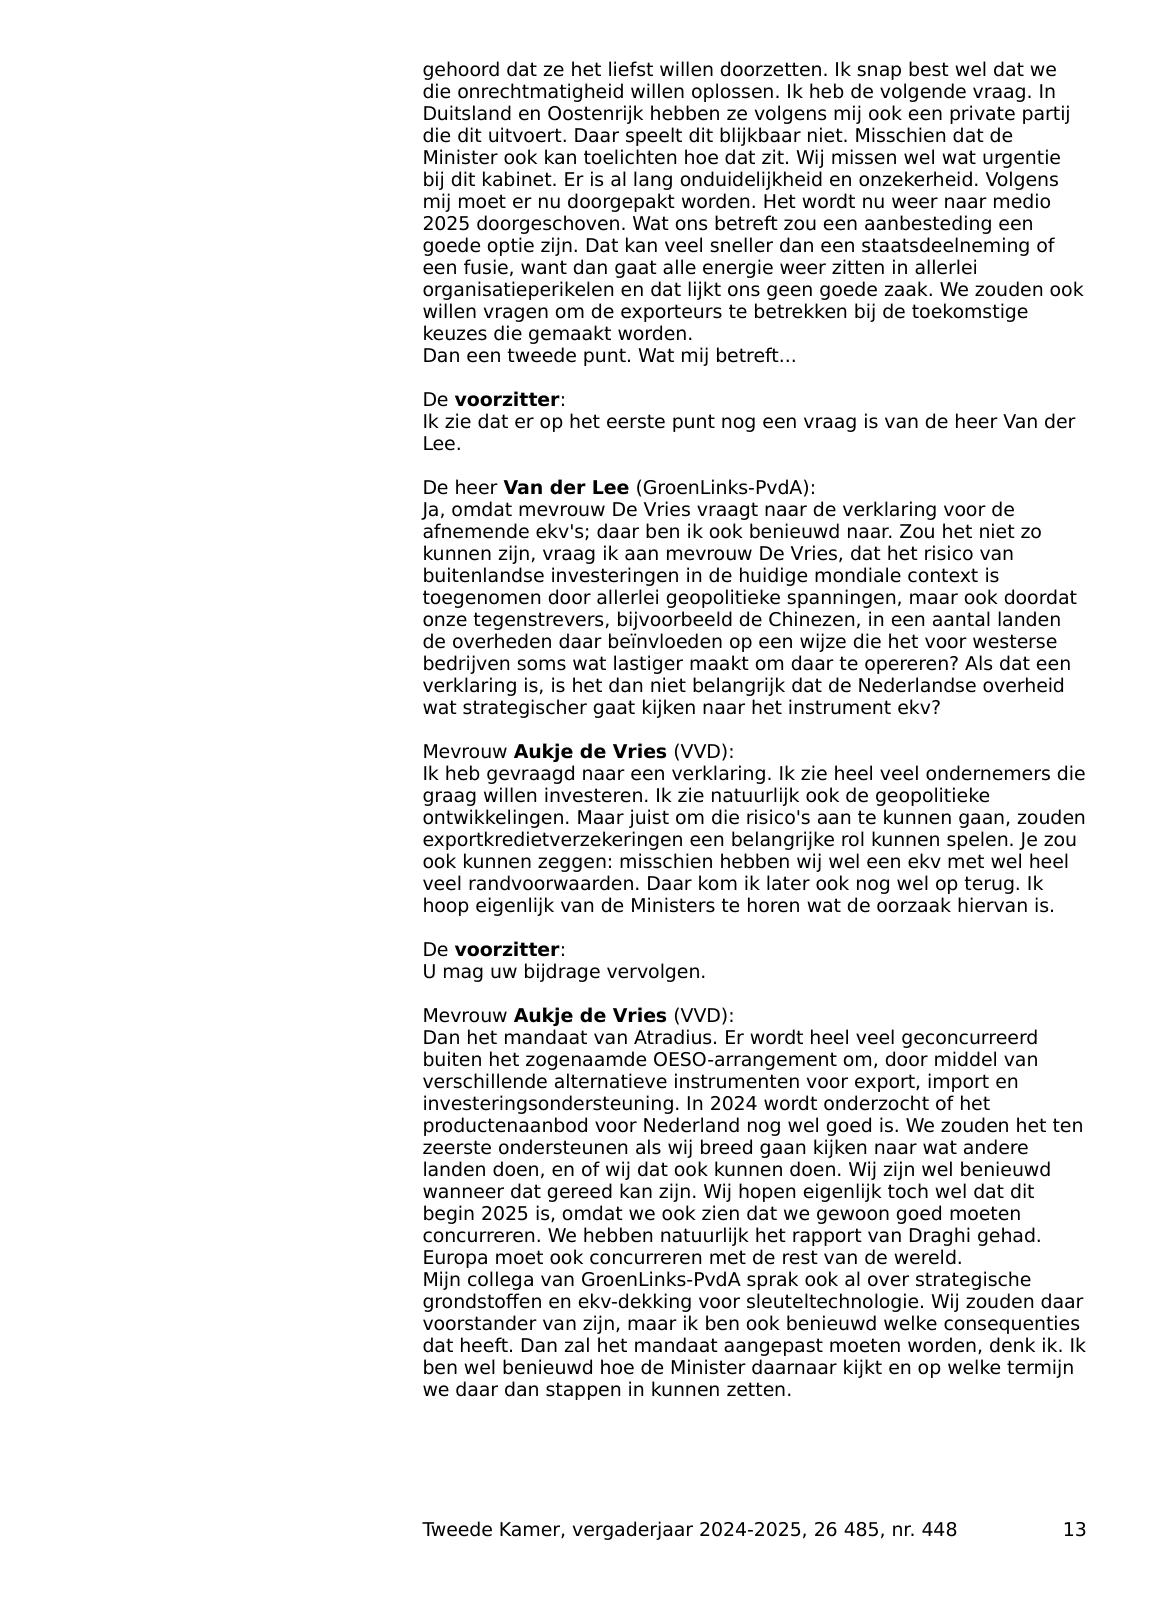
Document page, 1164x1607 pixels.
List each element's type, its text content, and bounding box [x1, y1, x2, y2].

text Dan het mandaat van Atradius. Er wordt heel veel geconcurreerd buiten het zogenaamde OESO-arrangement om, door middel van verschillende alternatieve instrumenten voor export, import en investeringsondersteuning. In 2024 wordt onderzocht of het productenaanbod voor Nederland nog wel goed is. We zouden het ten zeerste ondersteunen als wij breed gaan kijken naar wat andere landen doen, en of wij dat ook kunnen doen. Wij zijn wel benieuwd wanneer dat gereed kan zijn. Wij hopen eigenlijk toch wel dat dit begin 2025 is, omdat we ook zien dat we gewoon goed moeten concurreren. We hebben natuurlijk het rapport van Draghi gehad. Europa moet ook concurreren met de rest van de wereld. [422, 1027, 1087, 1269]
text Ik heb gevraagd naar een verklaring. Ik zie heel veel ondernemers die graag willen investeren. Ik zie natuurlijk ook de geopolitieke ontwikkelingen. Maar juist om die risico's aan te kunnen gaan, zouden exportkredietverzekeringen een belangrijke rol kunnen spelen. Je zou ook kunnen zeggen: misschien hebben wij wel een ekv met wel heel veel randvoorwaarden. Daar kom ik later ook nog wel op terug. Ik hoop eigenlijk van de Ministers te horen wat de oorzaak hiervan is. [422, 763, 1087, 917]
text De heer Van der Lee (GroenLinks-PvdA): [422, 477, 1087, 499]
text U mag uw bijdrage vervolgen. [422, 961, 1087, 983]
text Mevrouw Aukje de Vries (VVD): [422, 741, 1087, 763]
text Ik zie dat er op het eerste punt nog een vraag is van de heer Van der Lee. [422, 411, 1087, 455]
text Mevrouw Aukje de Vries (VVD): [422, 1005, 1087, 1027]
text De voorzitter: [422, 389, 1087, 411]
text Ja, omdat mevrouw De Vries vraagt naar de verklaring voor de afnemende ekv's; daar ben ik ook benieuwd naar. Zou het niet zo kunnen zijn, vraag ik aan mevrouw De Vries, dat het risico van buitenlandse investeringen in de huidige mondiale context is toegenomen door allerlei geopolitieke spanningen, maar ook doordat onze tegenstrevers, bijvoorbeeld de Chinezen, in een aantal landen de overheden daar beïnvloeden op een wijze die het voor westerse bedrijven soms wat lastiger maakt om daar te opereren? Als dat een verklaring is, is het dan niet belangrijk dat de Nederlandse overheid wat strategischer gaat kijken naar het instrument ekv? [422, 499, 1087, 719]
text Mijn collega van GroenLinks-PvdA sprak ook al over strategische grondstoffen en ekv-dekking voor sleuteltechnologie. Wij zouden daar voorstander van zijn, maar ik ben ook benieuwd welke consequenties dat heeft. Dan zal het mandaat aangepast moeten worden, denk ik. Ik ben wel benieuwd hoe de Minister daarnaar kijkt en op welke termijn we daar dan stappen in kunnen zetten. [422, 1269, 1087, 1401]
text Dan een tweede punt. Wat mij betreft... [422, 345, 1087, 367]
text gehoord dat ze het liefst willen doorzetten. Ik snap best wel dat we die onrechtmatigheid willen oplossen. Ik heb de volgende vraag. In Duitsland en Oostenrijk hebben ze volgens mij ook een private partij die dit uitvoert. Daar speelt dit blijkbaar niet. Misschien dat de Minister ook kan toelichten hoe dat zit. Wij missen wel wat urgentie bij dit kabinet. Er is al lang onduidelijkheid en onzekerheid. Volgens mij moet er nu doorgepakt worden. Het wordt nu weer naar medio 2025 doorgeschoven. Wat ons betreft zou een aanbesteding een goede optie zijn. Dat kan veel sneller dan een staatsdeelneming of een fusie, want dan gaat alle energie weer zitten in allerlei organisatieperikelen en dat lijkt ons geen goede zaak. We zouden ook willen vragen om de exporteurs te betrekken bij de toekomstige keuzes die gemaakt worden. [422, 59, 1087, 345]
text De voorzitter: [422, 939, 1087, 961]
